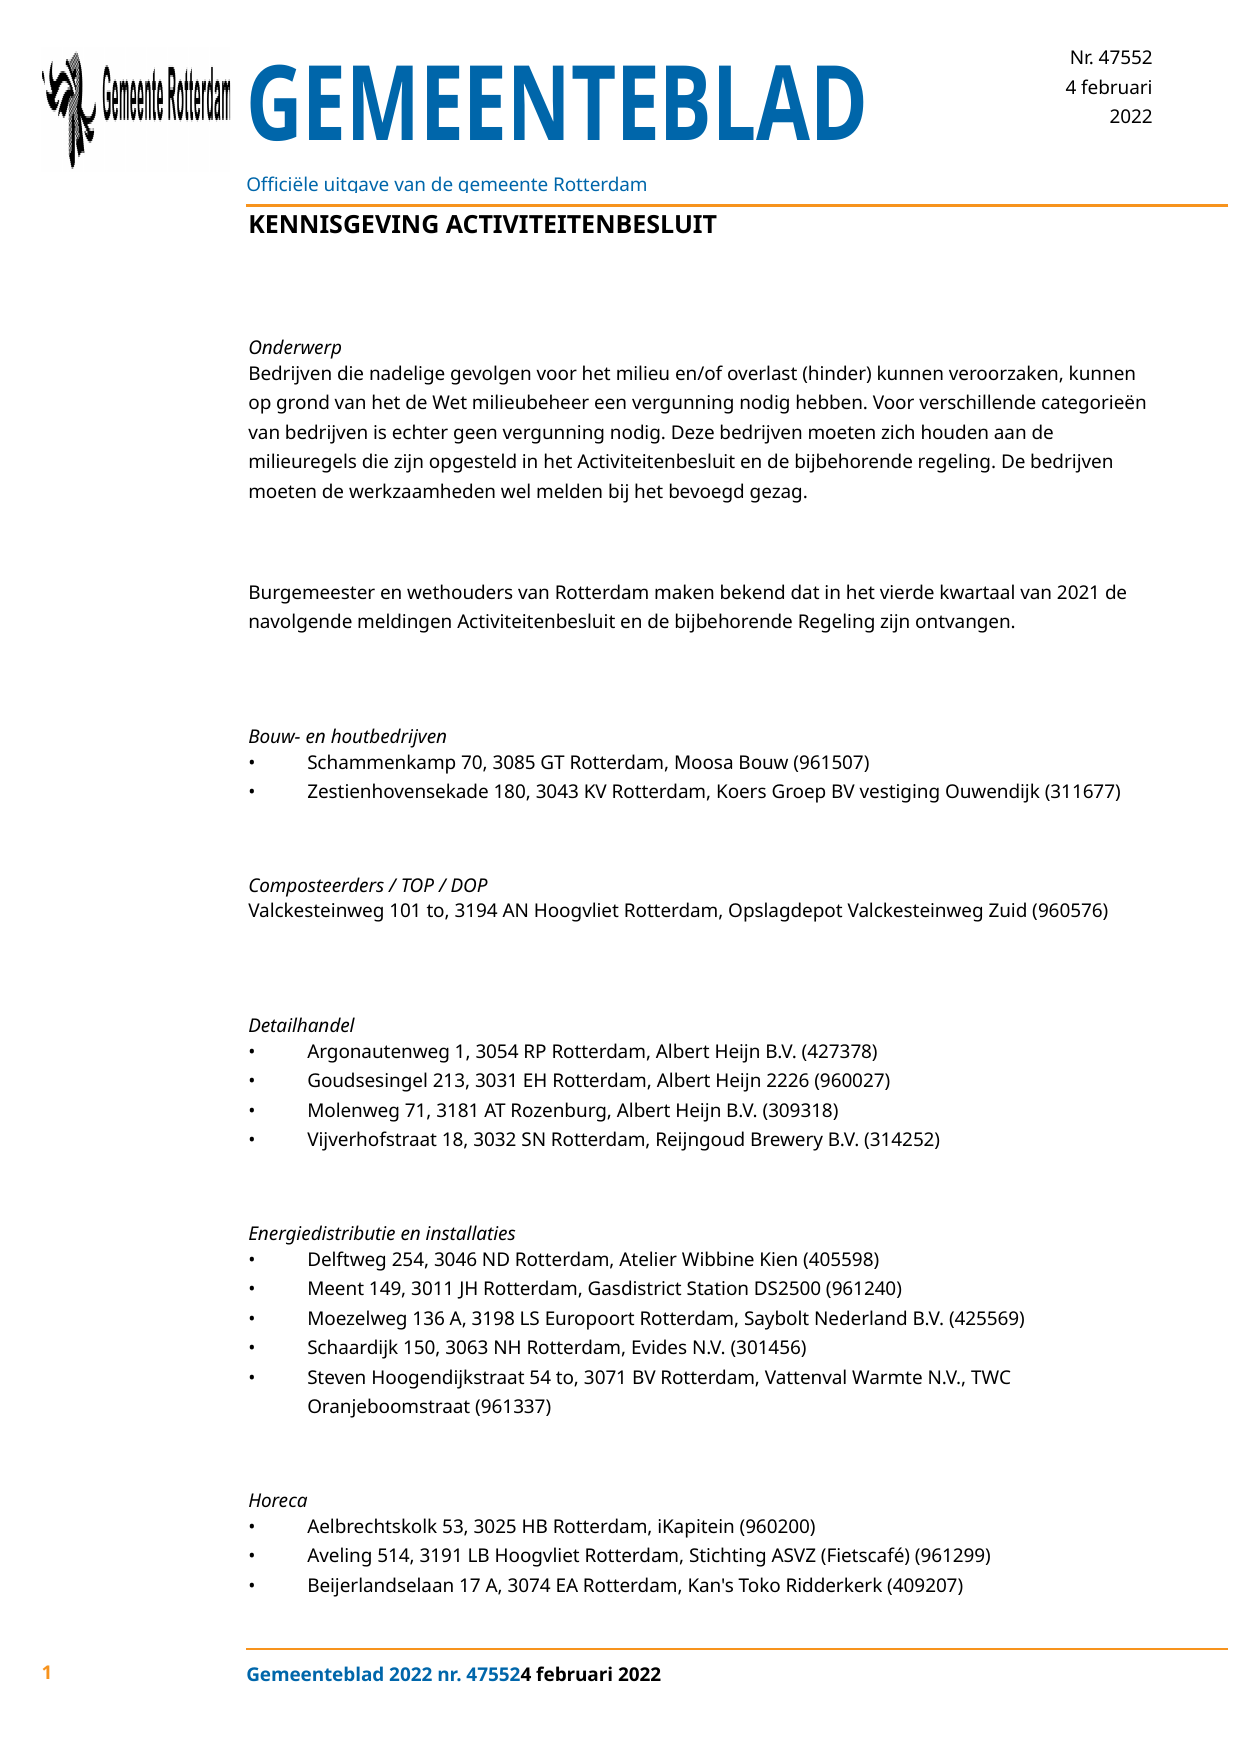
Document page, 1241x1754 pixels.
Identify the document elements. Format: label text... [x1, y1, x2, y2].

list Zestienhovensekade 180, 3043 KV Rotterdam, Koers Groep BV vestiging Ouwendijk (311677) [248, 778, 1152, 804]
picture [41, 47, 231, 172]
list Molenweg 71, 3181 AT Rozenburg, Albert Heijn B.V. (309318) [248, 1097, 1152, 1123]
text Composteerders / TOP / DOP [248, 872, 1152, 898]
text Onderwerp [248, 334, 1152, 360]
list Moezelweg 136 A, 3198 LS Europoort Rotterdam, Saybolt Nederland B.V. (425569) [248, 1305, 1152, 1331]
list Goudsesingel 213, 3031 EH Rotterdam, Albert Heijn 2226 (960027) [248, 1067, 1152, 1093]
text Valckesteinweg 101 to, 3194 AN Hoogvliet Rotterdam, Opslagdepot Valckesteinweg Zuid (960576) [248, 898, 1152, 923]
text KENNISGEVING ACTIVITEITENBESLUIT [248, 207, 1152, 241]
list Beijerlandselaan 17 A, 3074 EA Rotterdam, Kan's Toko Ridderkerk (409207) [248, 1572, 1152, 1598]
list Argonautenweg 1, 3054 RP Rotterdam, Albert Heijn B.V. (427378) [248, 1038, 1152, 1063]
text Bedrijven die nadelige gevolgen voor het milieu en/of overlast (hinder) kunnen veroorzaken, kunnen op grond van het de Wet milieubeheer een vergunning nodig hebben. Voor verschillende categorieën van bedrijven is echter geen vergunning nodig. Deze bedrijven moeten zich houden aan de milieuregels die zijn opgesteld in het Activiteitenbesluit en de bijbehorende regeling. De bedrijven moeten de werkzaamheden wel melden bij het bevoegd gezag. [248, 360, 1152, 504]
list Steven Hoogendijkstraat 54 to, 3071 BV Rotterdam, Vattenval Warmte N.V., TWC Oranjeboomstraat (961337) [248, 1364, 1152, 1419]
list Schaardijk 150, 3063 NH Rotterdam, Evides N.V. (301456) [248, 1334, 1152, 1360]
text Detailhandel [248, 1012, 1152, 1038]
text Energiedistributie en installaties [248, 1220, 1152, 1246]
text Horeca [248, 1487, 1152, 1513]
list Meent 149, 3011 JH Rotterdam, Gasdistrict Station DS2500 (961240) [248, 1275, 1152, 1301]
list Aveling 514, 3191 LB Hoogvliet Rotterdam, Stichting ASVZ (Fietscafé) (961299) [248, 1543, 1152, 1568]
text Bouw- en houtbedrijven [248, 723, 1152, 749]
list Delftweg 254, 3046 ND Rotterdam, Atelier Wibbine Kien (405598) [248, 1246, 1152, 1272]
list Aelbrechtskolk 53, 3025 HB Rotterdam, iKapitein (960200) [248, 1513, 1152, 1539]
text Burgemeester en wethouders van Rotterdam maken bekend dat in het vierde kwartaal van 2021 de navolgende meldingen Activiteitenbesluit en de bijbehorende Regeling zijn ontvangen. [248, 579, 1152, 634]
list Vijverhofstraat 18, 3032 SN Rotterdam, Reijngoud Brewery B.V. (314252) [248, 1127, 1152, 1152]
list Schammenkamp 70, 3085 GT Rotterdam, Moosa Bouw (961507) [248, 749, 1152, 774]
